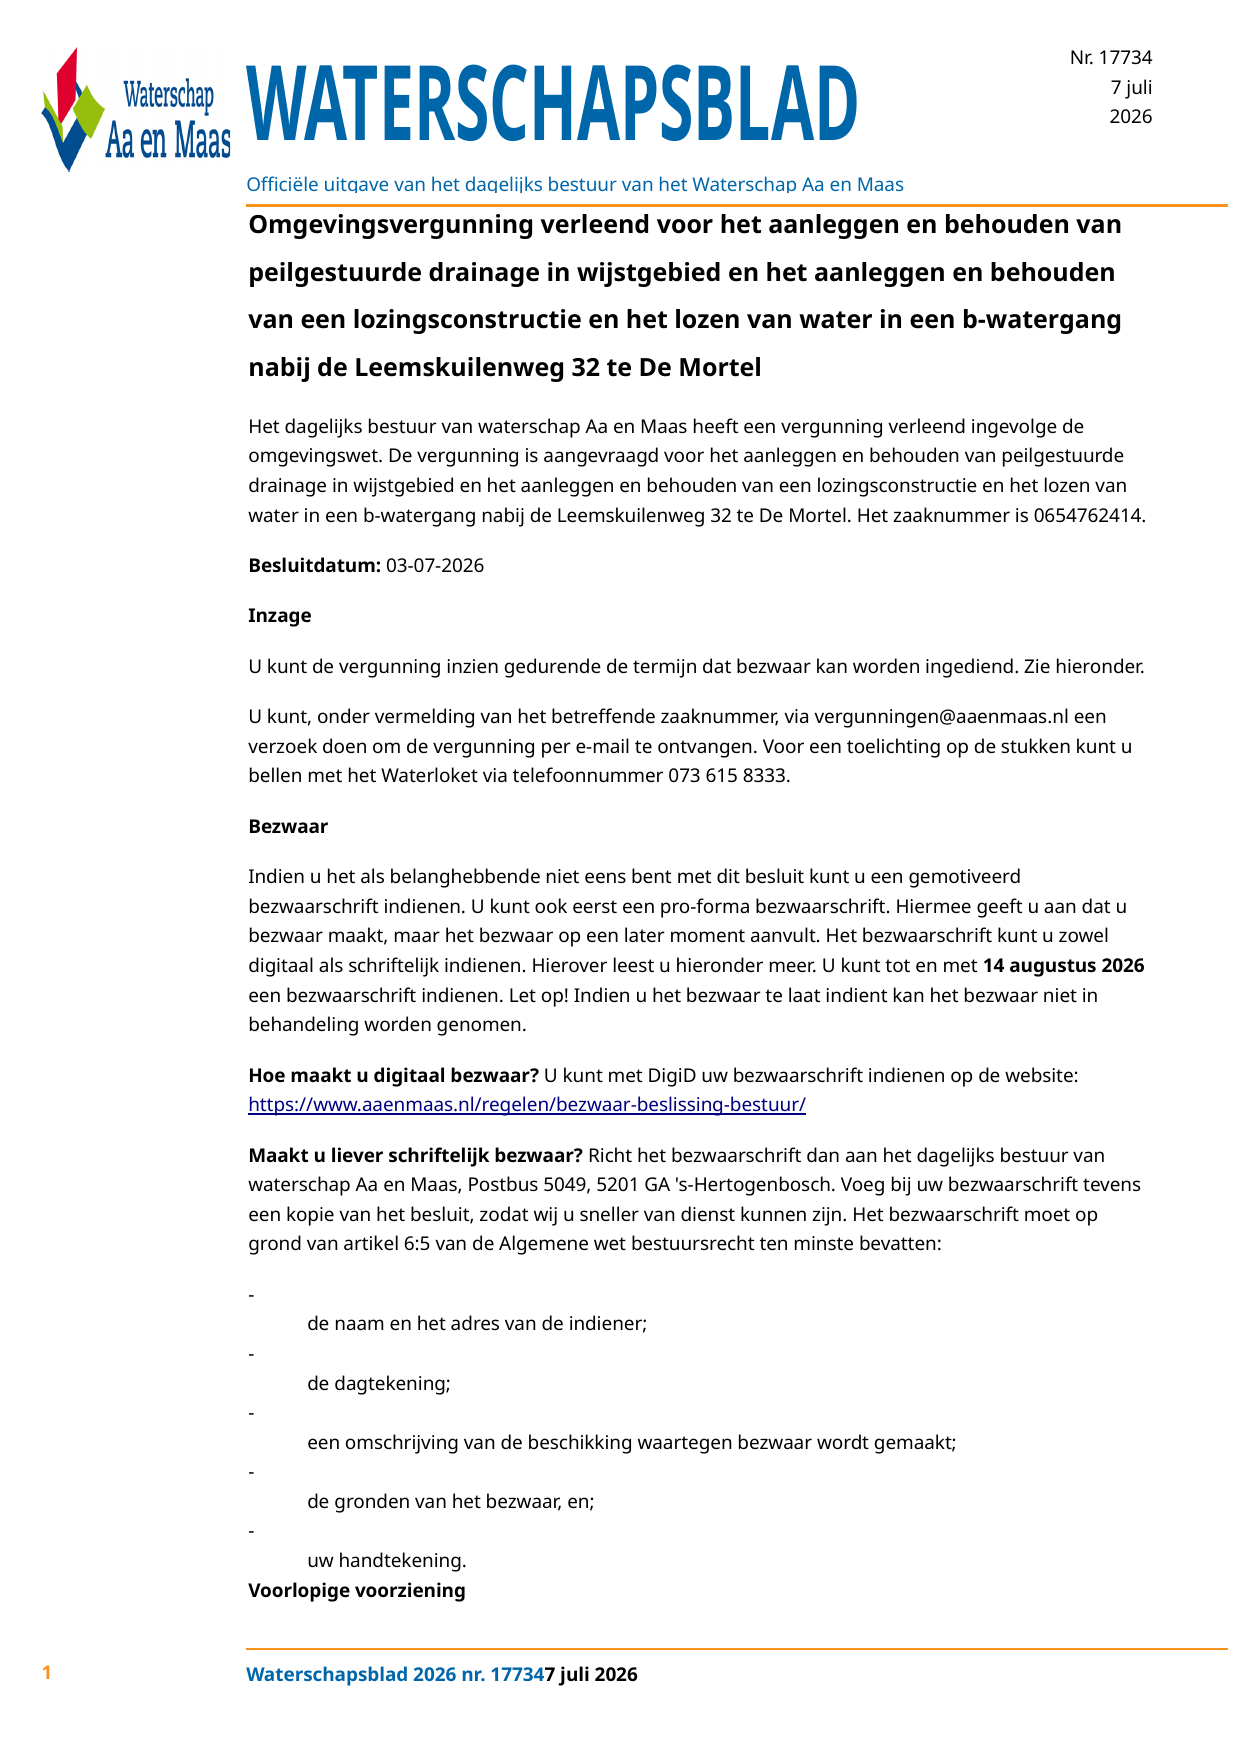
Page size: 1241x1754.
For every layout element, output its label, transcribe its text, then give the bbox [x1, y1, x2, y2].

text Omgevingsvergunning verleend voor het aanleggen en behouden van peilgestuurde drainage in wijstgebied en het aanleggen en behouden van een lozingsconstructie en het lozen van water in een b-watergang nabij de Leemskuilenweg 32 te De Mortel [248, 207, 1152, 384]
text Het dagelijks bestuur van waterschap Aa en Maas heeft een vergunning verleend ingevolge de omgevingswet. De vergunning is aangevraagd voor het aanleggen en behouden van peilgestuurde drainage in wijstgebied en het aanleggen en behouden van een lozingsconstructie en het lozen van water in een b-watergang nabij de Leemskuilenweg 32 te De Mortel. Het zaaknummer is 0654762414. [248, 413, 1152, 528]
text Indien u het als belanghebbende niet eens bent met dit besluit kunt u een gemotiveerd bezwaarschrift indienen. U kunt ook eerst een pro-forma bezwaarschrift. Hiermee geeft u aan dat u bezwaar maakt, maar het bezwaar op een later moment aanvult. Het bezwaarschrift kunt u zowel digitaal als schriftelijk indienen. Hierover leest u hieronder meer. U kunt tot en met 14 augustus 2026 een bezwaarschrift indienen. Let op! Indien u het bezwaar te laat indient kan het bezwaar niet in behandeling worden genomen. [248, 863, 1152, 1037]
picture [41, 47, 231, 172]
text Bezwaar [248, 813, 1152, 839]
list de dagtekening; [248, 1370, 1152, 1396]
list de naam en het adres van de indiener; [248, 1311, 1152, 1336]
text U kunt de vergunning inzien gedurende de termijn dat bezwaar kan worden ingediend. Zie hieronder. [248, 653, 1152, 679]
list uw handtekening. [248, 1547, 1152, 1573]
text Voorlopige voorziening [248, 1577, 1152, 1603]
list de gronden van het bezwaar, en; [248, 1488, 1152, 1514]
text Inzage [248, 603, 1152, 628]
text Hoe maakt u digitaal bezwaar? U kunt met DigiD uw bezwaarschrift indienen op de website: https://www.aaenmaas.nl/regelen/bezwaar-beslissing-bestuur/ [248, 1062, 1152, 1117]
list een omschrijving van de beschikking waartegen bezwaar wordt gemaakt; [248, 1429, 1152, 1455]
text U kunt, onder vermelding van het betreffende zaaknummer, via vergunningen@aaenmaas.nl een verzoek doen om de vergunning per e-mail te ontvangen. Voor een toelichting op de stukken kunt u bellen met het Waterloket via telefoonnummer 073 615 8333. [248, 703, 1152, 788]
text Besluitdatum: 03-07-2026 [248, 552, 1152, 578]
text Maakt u liever schriftelijk bezwaar? Richt het bezwaarschrift dan aan het dagelijks bestuur van waterschap Aa en Maas, Postbus 5049, 5201 GA 's-Hertogenbosch. Voeg bij uw bezwaarschrift tevens een kopie van het besluit, zodat wij u sneller van dienst kunnen zijn. Het bezwaarschrift moet op grond van artikel 6:5 van de Algemene wet bestuursrecht ten minste bevatten: [248, 1142, 1152, 1256]
